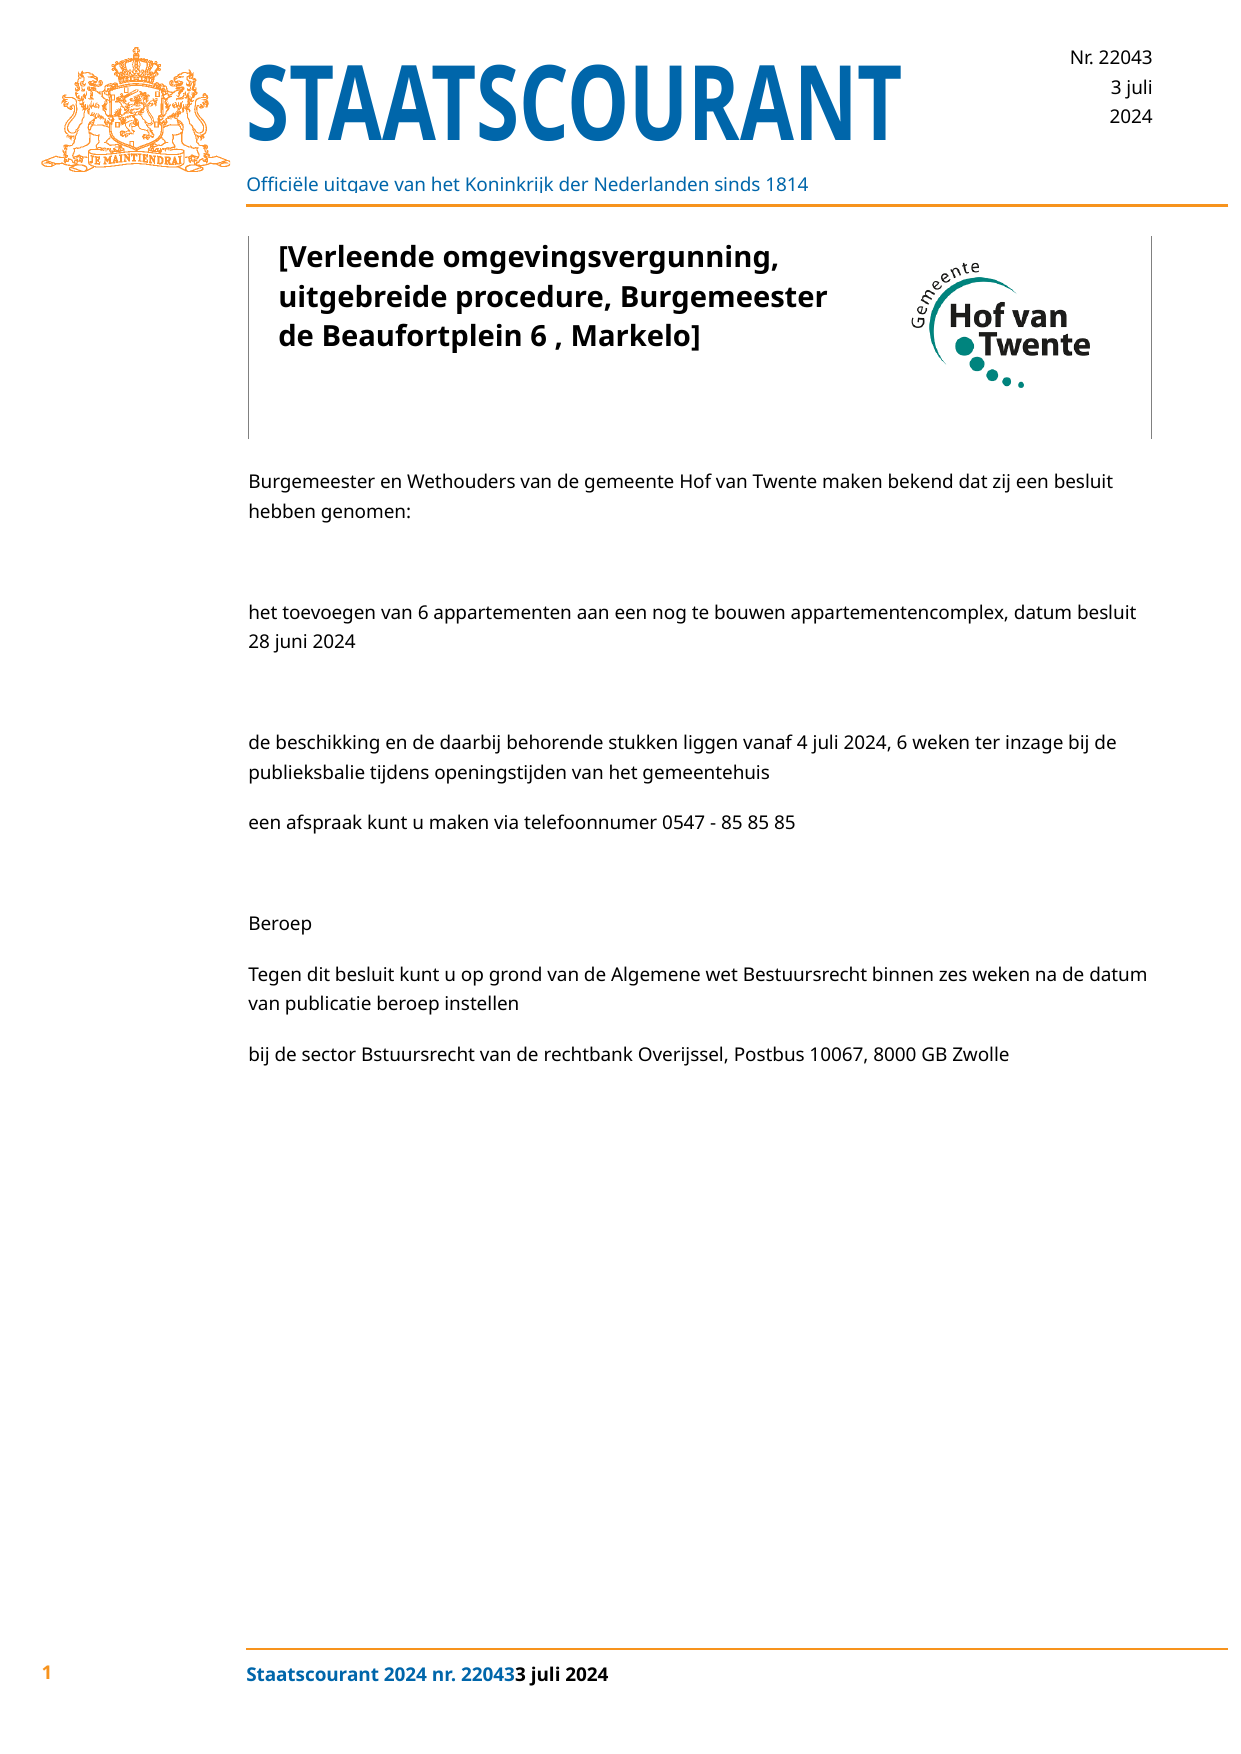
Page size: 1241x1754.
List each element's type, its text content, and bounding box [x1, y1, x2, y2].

table_header [850, 236, 889, 413]
text Beroep [248, 910, 1152, 936]
text bij de sector Bstuursrecht van de rechtbank Overijssel, Postbus 10067, 8000 GB Zwolle [248, 1041, 1152, 1066]
picture [41, 47, 231, 172]
text Burgemeester en Wethouders van de gemeente Hof van Twente maken bekend dat zij een besluit hebben genomen: [248, 469, 1152, 524]
text Tegen dit besluit kunt u op grond van de Algemene wet Bestuursrecht binnen zes weken na de datum van publicatie beroep instellen [248, 961, 1152, 1016]
table_header [1112, 236, 1151, 413]
table_header [Verleende omgevingsvergunning, uitgebreide procedure, Burgemeester de Beaufortplein 6 , Markelo] [249, 236, 850, 439]
table_header [850, 414, 1151, 439]
text een afspraak kunt u maken via telefoonnumer 0547 - 85 85 85 [248, 809, 1152, 835]
picture [889, 236, 1112, 414]
text het toevoegen van 6 appartementen aan een nog te bouwen appartementencomplex, datum besluit 28 juni 2024 [248, 599, 1152, 654]
text de beschikking en de daarbij behorende stukken liggen vanaf 4 juli 2024, 6 weken ter inzage bij de publieksbalie tijdens openingstijden van het gemeentehuis [248, 729, 1152, 785]
